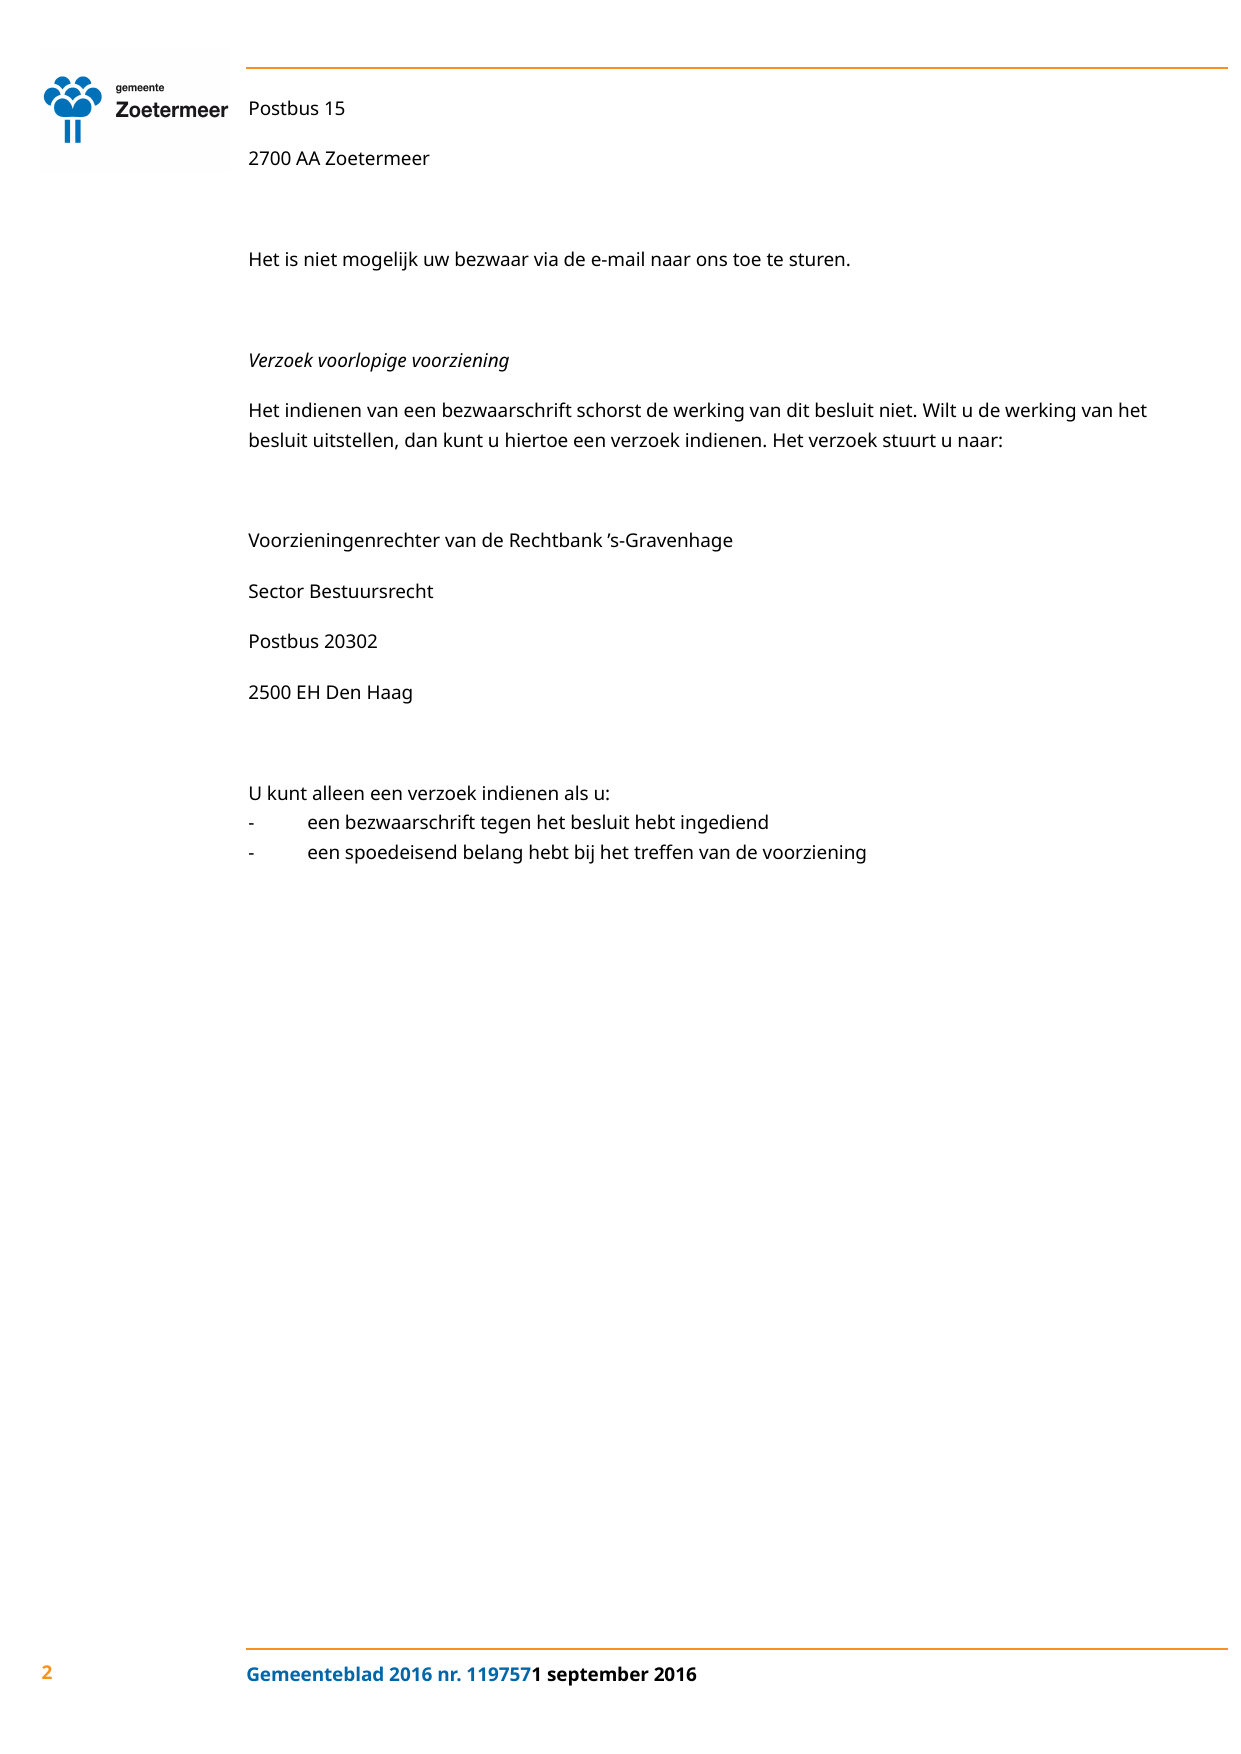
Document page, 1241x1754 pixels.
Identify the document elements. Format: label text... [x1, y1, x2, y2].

text 2700 AA Zoetermeer [248, 145, 1152, 171]
text Verzoek voorlopige voorziening [248, 347, 1152, 373]
picture [41, 47, 231, 172]
text Sector Bestuursrecht [248, 578, 1152, 604]
list een spoedeisend belang hebt bij het treffen van de voorziening [248, 839, 1152, 865]
text Postbus 20302 [248, 628, 1152, 654]
text Voorzieningenrechter van de Rechtbank ’s-Gravenhage [248, 528, 1152, 553]
list een bezwaarschrift tegen het besluit hebt ingediend [248, 809, 1152, 835]
text Het indienen van een bezwaarschrift schorst de werking van dit besluit niet. Wilt u de werking van het besluit uitstellen, dan kunt u hiertoe een verzoek indienen. Het verzoek stuurt u naar: [248, 397, 1152, 453]
text 2500 EH Den Haag [248, 679, 1152, 705]
text Postbus 15 [248, 95, 1152, 121]
text U kunt alleen een verzoek indienen als u: [248, 780, 1152, 806]
text Het is niet mogelijk uw bezwaar via de e-mail naar ons toe te sturen. [248, 246, 1152, 272]
